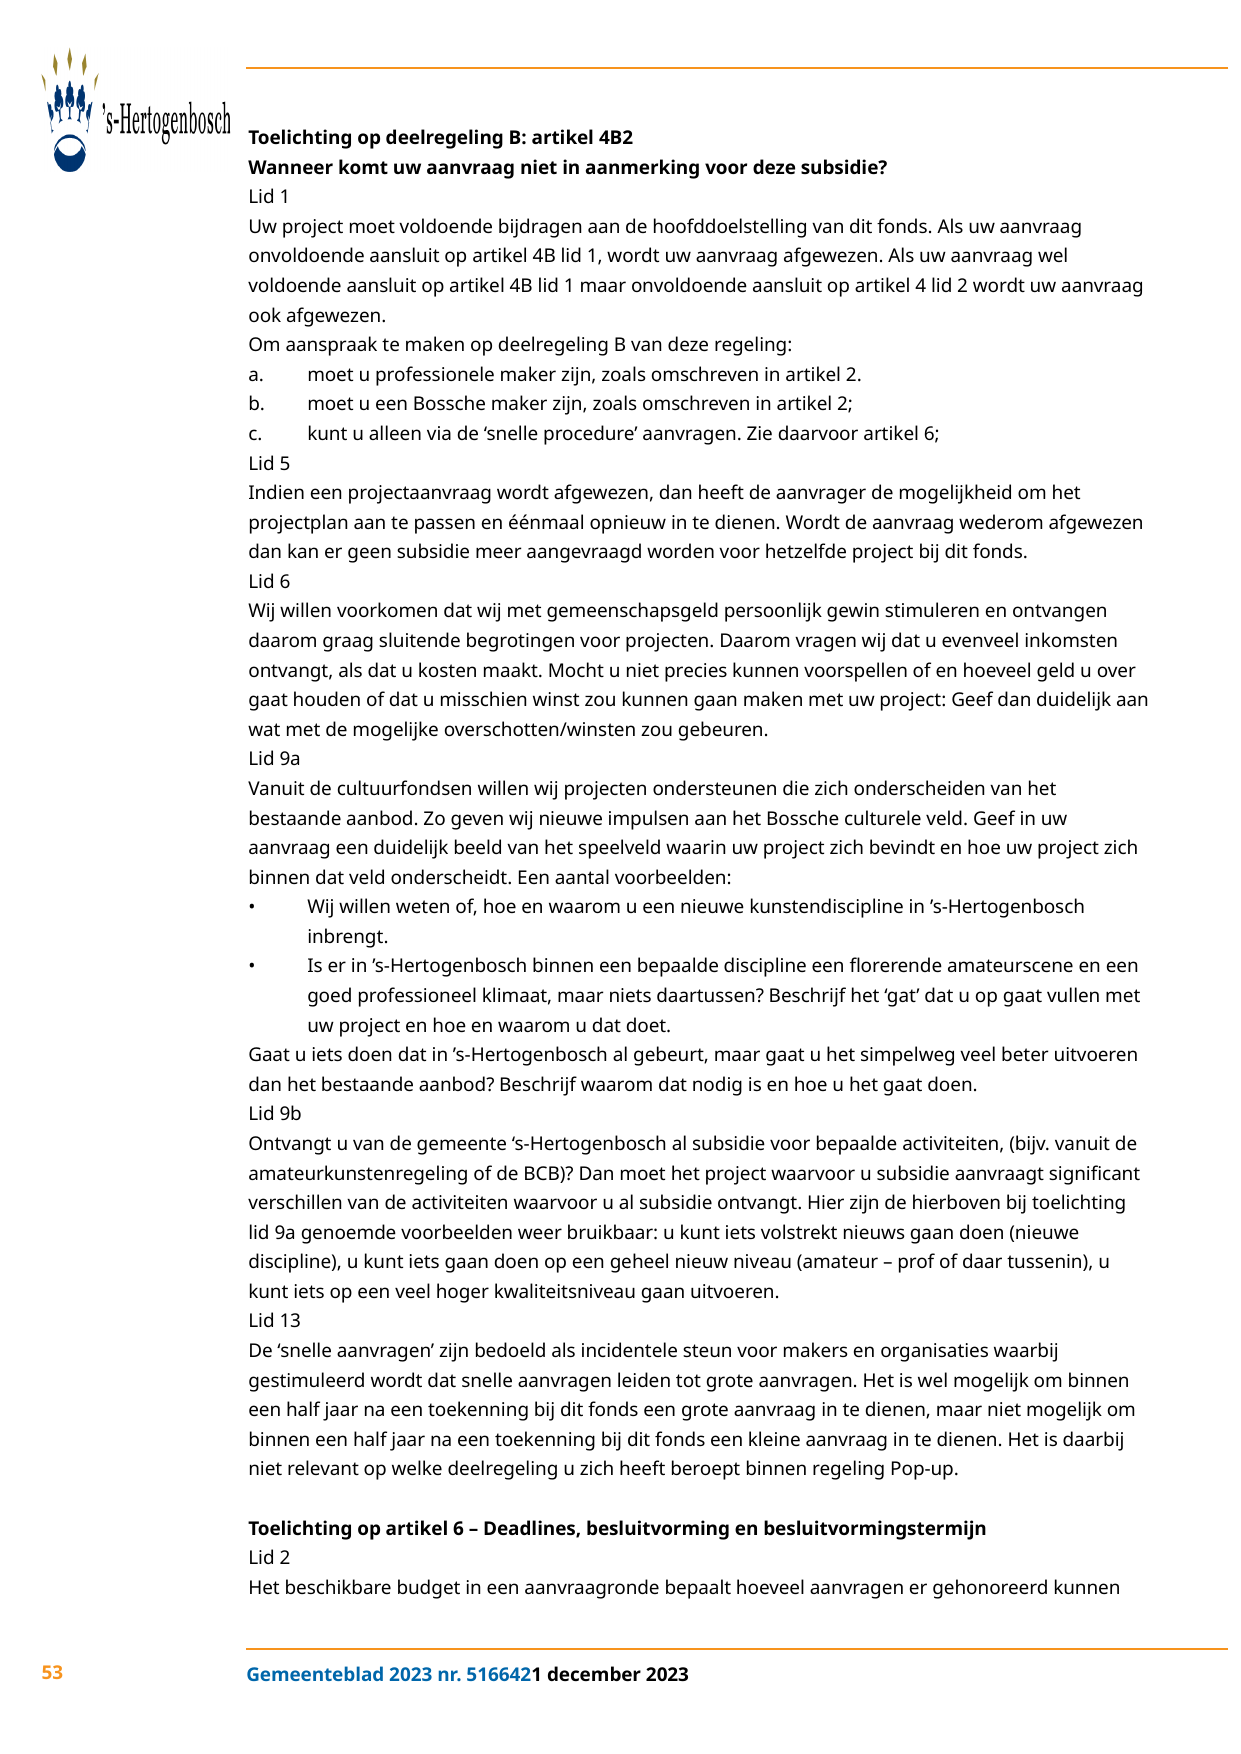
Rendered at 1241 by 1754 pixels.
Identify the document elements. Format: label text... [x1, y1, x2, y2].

list kunt u alleen via de ‘snelle procedure’ aanvragen. Zie daarvoor artikel 6; [248, 420, 1152, 446]
text Lid 1 [248, 183, 1152, 209]
list moet u een Bossche maker zijn, zoals omschreven in artikel 2; [248, 391, 1152, 416]
list Wij willen weten of, hoe en waarom u een nieuwe kunstendiscipline in ’s-Hertogenbosch inbrengt. [248, 893, 1152, 949]
picture [41, 47, 231, 172]
text Wij willen voorkomen dat wij met gemeenschapsgeld persoonlijk gewin stimuleren en ontvangen daarom graag sluitende begrotingen voor projecten. Daarom vragen wij dat u evenveel inkomsten ontvangt, als dat u kosten maakt. Mocht u niet precies kunnen voorspellen of en hoeveel geld u over gaat houden of dat u misschien winst zou kunnen gaan maken met uw project: Geef dan duidelijk aan wat met de mogelijke overschotten/winsten zou gebeuren. [248, 598, 1152, 742]
text Vanuit de cultuurfondsen willen wij projecten ondersteunen die zich onderscheiden van het bestaande aanbod. Zo geven wij nieuwe impulsen aan het Bossche culturele veld. Geef in uw aanvraag een duidelijk beeld van het speelveld waarin uw project zich bevindt en hoe uw project zich binnen dat veld onderscheidt. Een aantal voorbeelden: [248, 775, 1152, 890]
text Lid 9a [248, 746, 1152, 771]
text Gaat u iets doen dat in ’s-Hertogenbosch al gebeurt, maar gaat u het simpelweg veel beter uitvoeren dan het bestaande aanbod? Beschrijf waarom dat nodig is en hoe u het gaat doen. [248, 1041, 1152, 1097]
text Ontvangt u van de gemeente ‘s-Hertogenbosch al subsidie voor bepaalde activiteiten, (bijv. vanuit de amateurkunstenregeling of de BCB)? Dan moet het project waarvoor u subsidie aanvraagt significant verschillen van de activiteiten waarvoor u al subsidie ontvangt. Hier zijn de hierboven bij toelichting lid 9a genoemde voorbeelden weer bruikbaar: u kunt iets volstrekt nieuws gaan doen (nieuwe discipline), u kunt iets gaan doen op een geheel nieuw niveau (amateur – prof of daar tussenin), u kunt iets op een veel hoger kwaliteitsniveau gaan uitvoeren. [248, 1130, 1152, 1304]
text Uw project moet voldoende bijdragen aan de hoofddoelstelling van dit fonds. Als uw aanvraag onvoldoende aansluit op artikel 4B lid 1, wordt uw aanvraag afgewezen. Als uw aanvraag wel voldoende aansluit op artikel 4B lid 1 maar onvoldoende aansluit op artikel 4 lid 2 wordt uw aanvraag ook afgewezen. [248, 213, 1152, 328]
text Indien een projectaanvraag wordt afgewezen, dan heeft de aanvrager de mogelijkheid om het projectplan aan te passen en éénmaal opnieuw in te dienen. Wordt de aanvraag wederom afgewezen dan kan er geen subsidie meer aangevraagd worden voor hetzelfde project bij dit fonds. [248, 479, 1152, 564]
text Lid 5 [248, 450, 1152, 476]
text Wanneer komt uw aanvraag niet in aanmerking voor deze subsidie? [248, 154, 1152, 180]
text Lid 9b [248, 1101, 1152, 1126]
list Is er in ’s-Hertogenbosch binnen een bepaalde discipline een florerende amateurscene en een goed professioneel klimaat, maar niets daartussen? Beschrijf het ‘gat’ dat u op gaat vullen met uw project en hoe en waarom u dat doet. [248, 953, 1152, 1038]
list moet u professionele maker zijn, zoals omschreven in artikel 2. [248, 361, 1152, 387]
text De ‘snelle aanvragen’ zijn bedoeld als incidentele steun voor makers en organisaties waarbij gestimuleerd wordt dat snelle aanvragen leiden tot grote aanvragen. Het is wel mogelijk om binnen een half jaar na een toekenning bij dit fonds een grote aanvraag in te dienen, maar niet mogelijk om binnen een half jaar na een toekenning bij dit fonds een kleine aanvraag in te dienen. Het is daarbij niet relevant op welke deelregeling u zich heeft beroept binnen regeling Pop-up. [248, 1337, 1152, 1481]
text Toelichting op deelregeling B: artikel 4B2 [248, 124, 1152, 150]
text Om aanspraak te maken op deelregeling B van deze regeling: [248, 331, 1152, 357]
text Het beschikbare budget in een aanvraagronde bepaalt hoeveel aanvragen er gehonoreerd kunnen [248, 1574, 1152, 1600]
text Toelichting op artikel 6 – Deadlines, besluitvorming en besluitvormingstermijn [248, 1515, 1152, 1541]
text Lid 13 [248, 1308, 1152, 1333]
text Lid 2 [248, 1544, 1152, 1570]
text Lid 6 [248, 568, 1152, 594]
